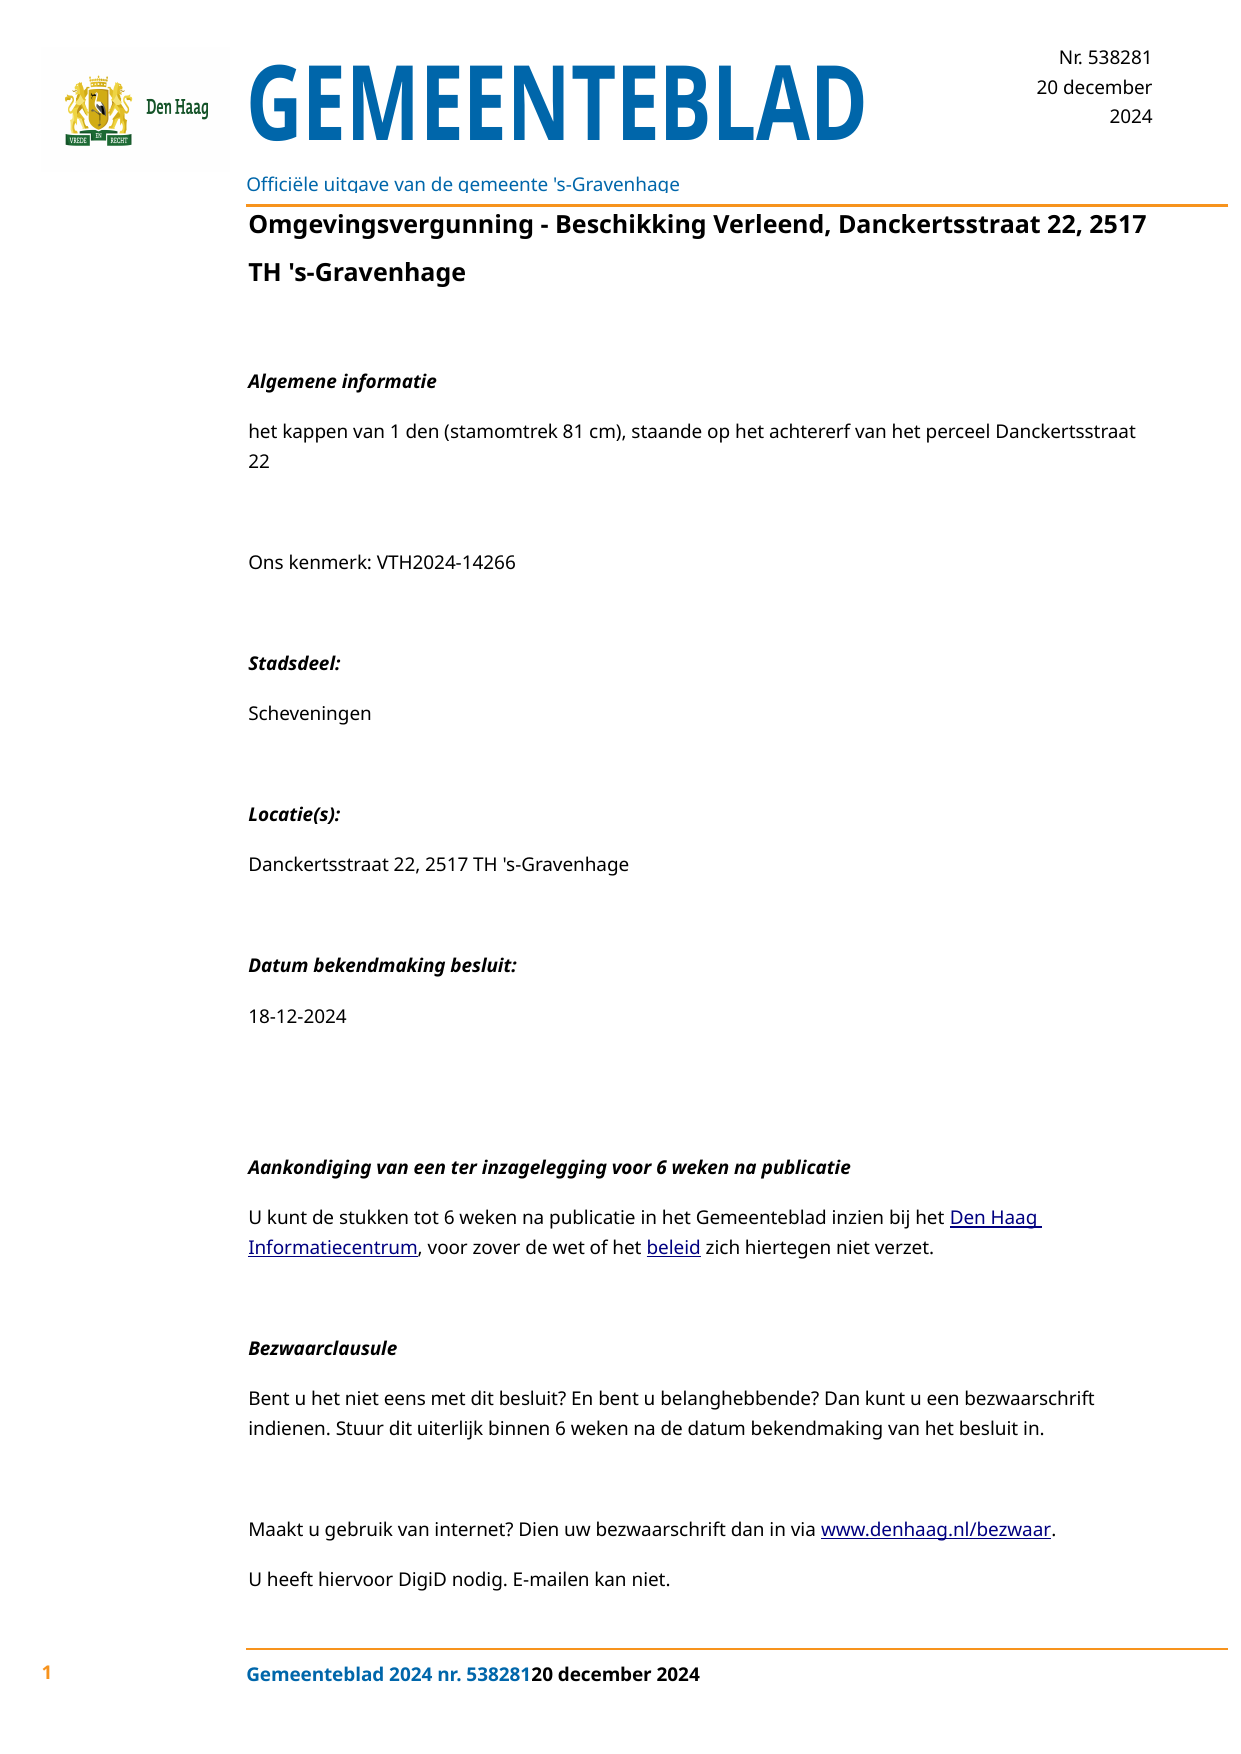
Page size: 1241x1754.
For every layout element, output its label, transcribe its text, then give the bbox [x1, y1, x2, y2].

text U kunt de stukken tot 6 weken na publicatie in het Gemeenteblad inzien bij het Den Haag Informatiecentrum, voor zover de wet of het beleid zich hiertegen niet verzet. [248, 1204, 1152, 1260]
text U heeft hiervoor DigiD nodig. E-mailen kan niet. [248, 1566, 1152, 1592]
text Bent u het niet eens met dit besluit? En bent u belanghebbende? Dan kunt u een bezwaarschrift indienen. Stuur dit uiterlijk binnen 6 weken na de datum bekendmaking van het besluit in. [248, 1385, 1152, 1441]
text 18-12-2024 [248, 1003, 1152, 1029]
text Bezwaarclausule [248, 1335, 1152, 1361]
text Locatie(s): [248, 801, 1152, 827]
picture [41, 47, 231, 172]
text Scheveningen [248, 700, 1152, 726]
text Datum bekendmaking besluit: [248, 952, 1152, 978]
text Ons kenmerk: VTH2024-14266 [248, 549, 1152, 575]
text het kappen van 1 den (stamomtrek 81 cm), staande op het achtererf van het perceel Danckertsstraat 22 [248, 419, 1152, 474]
text Omgevingsvergunning - Beschikking Verleend, Danckertsstraat 22, 2517 TH 's-Gravenhage [248, 207, 1152, 288]
text Algemene informatie [248, 368, 1152, 394]
text Danckertsstraat 22, 2517 TH 's-Gravenhage [248, 852, 1152, 877]
text Aankondiging van een ter inzagelegging voor 6 weken na publicatie [248, 1154, 1152, 1180]
text Maakt u gebruik van internet? Dien uw bezwaarschrift dan in via www.denhaag.nl/bezwaar. [248, 1516, 1152, 1542]
text Stadsdeel: [248, 650, 1152, 676]
